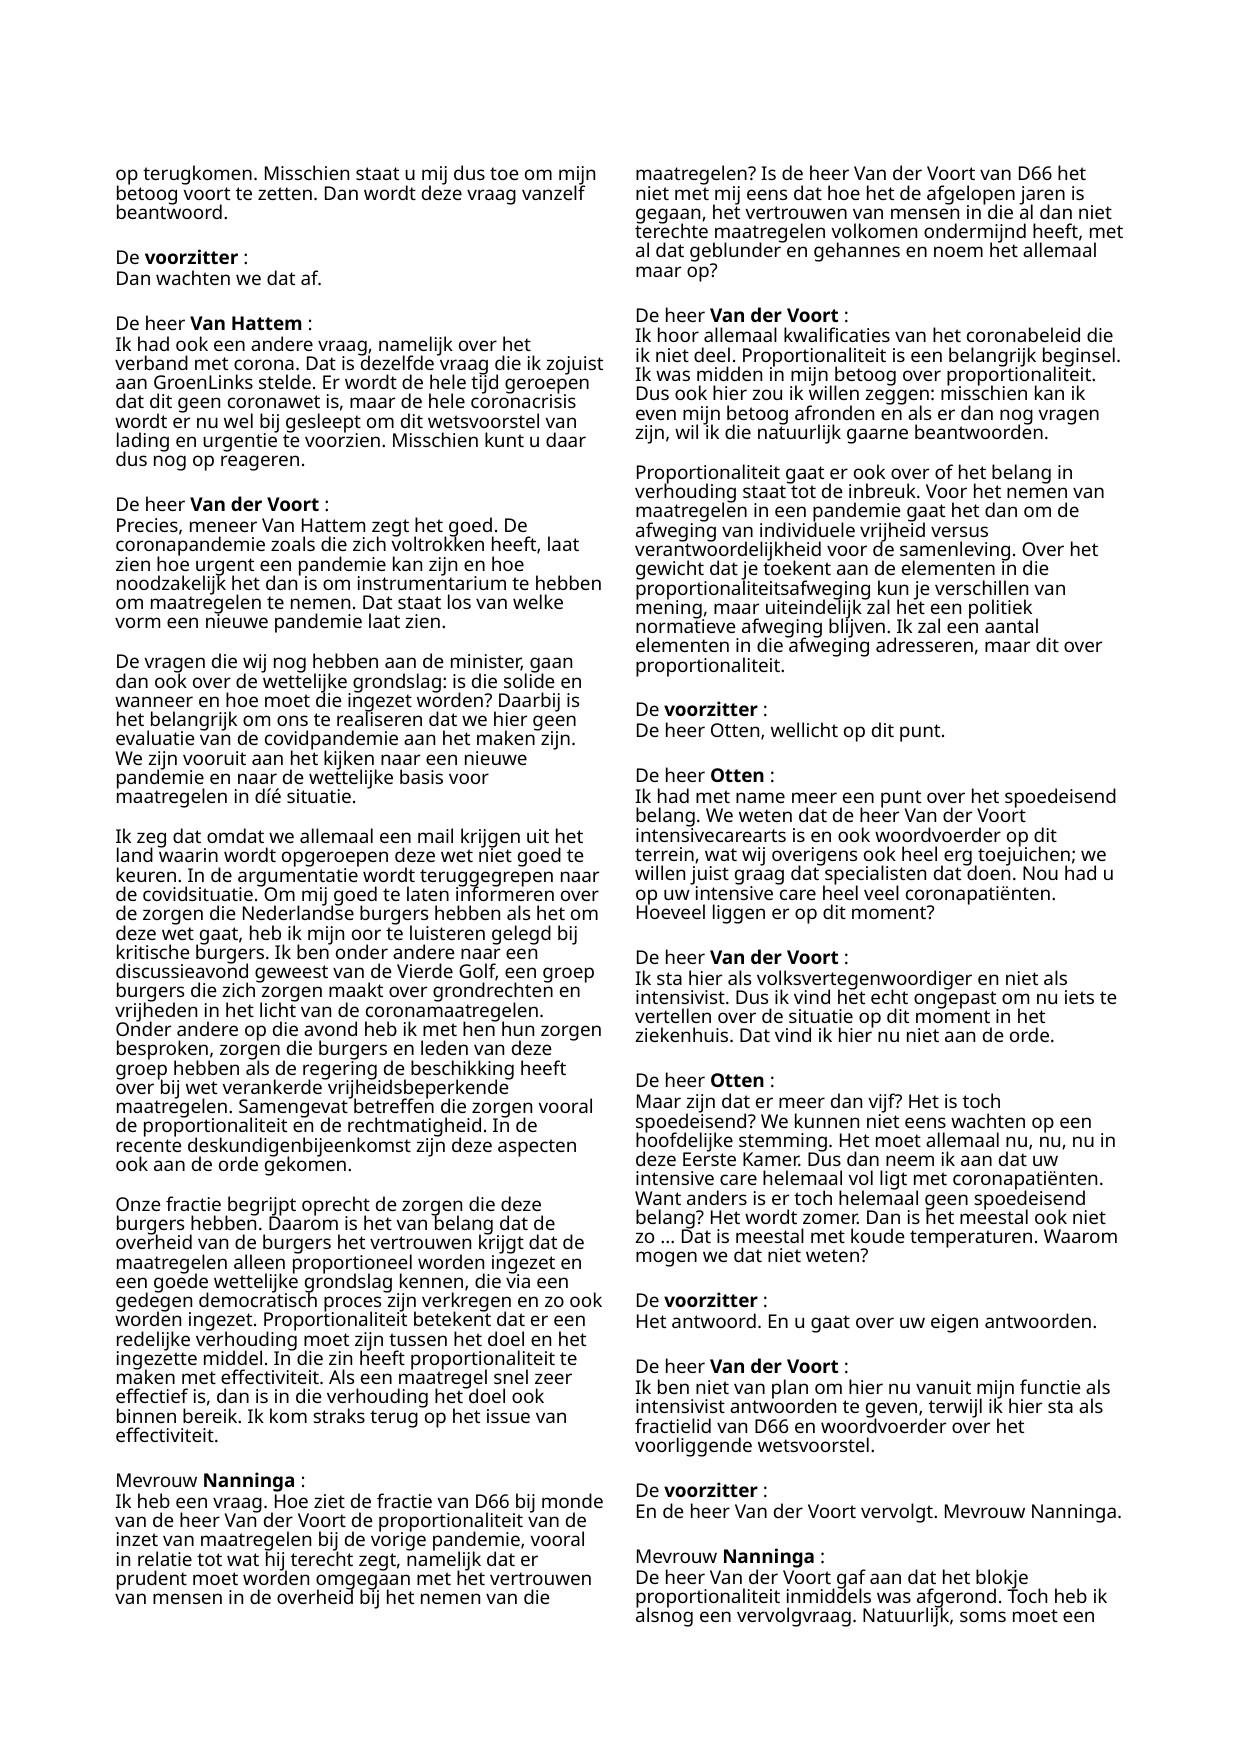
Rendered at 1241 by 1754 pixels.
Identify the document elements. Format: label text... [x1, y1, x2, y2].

text Ik heb een vraag. Hoe ziet de fractie van D66 bij monde van de heer Van der Voort de proportionaliteit van de inzet van maatregelen bij de vorige pandemie, vooral in relatie tot wat hij terecht zegt, namelijk dat er prudent moet worden omgegaan met het vertrouwen van mensen in de overheid bij het nemen van die [115, 1493, 605, 1608]
text De voorzitter : [635, 697, 1125, 722]
text Het antwoord. En u gaat over uw eigen antwoorden. [635, 1313, 1125, 1333]
text De heer Van der Voort : [635, 944, 1125, 970]
text De voorzitter : [115, 244, 605, 270]
text maatregelen? Is de heer Van der Voort van D66 het niet met mij eens dat hoe het de afgelopen jaren is gegaan, het vertrouwen van mensen in die al dan niet terechte maatregelen volkomen ondermijnd heeft, met al dat geblunder en gehannes en noem het allemaal maar op? [635, 165, 1125, 281]
text Ik ben niet van plan om hier nu vanuit mijn functie als intensivist antwoorden te geven, terwijl ik hier sta als fractielid van D66 en woordvoerder over het voorliggende wetsvoorstel. [635, 1379, 1125, 1456]
text Ik had ook een andere vraag, namelijk over het verband met corona. Dat is dezelfde vraag die ik zojuist aan GroenLinks stelde. Er wordt de hele tijd geroepen dat dit geen coronawet is, maar de hele coronacrisis wordt er nu wel bij gesleept om dit wetsvoorstel van lading en urgentie te voorzien. Misschien kunt u daar dus nog op reageren. [115, 336, 605, 470]
text De voorzitter : [635, 1288, 1125, 1313]
text De heer Van der Voort : [115, 491, 605, 517]
text En de heer Van der Voort vervolgt. Mevrouw Nanninga. [635, 1503, 1125, 1522]
text Proportionaliteit gaat er ook over of het belang in verhouding staat tot de inbreuk. Voor het nemen van maatregelen in een pandemie gaat het dan om de afweging van individuele vrijheid versus verantwoordelijkheid voor de samenleving. Over het gewicht dat je toekent aan de elementen in die proportionaliteitsafweging kun je verschillen van mening, maar uiteindelijk zal het een politiek normatieve afweging blijven. Ik zal een aantal elementen in die afweging adresseren, maar dit over proportionaliteit. [635, 464, 1125, 676]
text Ik hoor allemaal kwalificaties van het coronabeleid die ik niet deel. Proportionaliteit is een belangrijk beginsel. Ik was midden in mijn betoog over proportionaliteit. Dus ook hier zou ik willen zeggen: misschien kan ik even mijn betoog afronden en als er dan nog vragen zijn, wil ik die natuurlijk gaarne beantwoorden. [635, 327, 1125, 443]
text De heer Otten, wellicht op dit punt. [635, 722, 1125, 742]
text De heer Van der Voort : [635, 1353, 1125, 1379]
text Mevrouw Nanninga : [635, 1543, 1125, 1569]
text De heer Otten : [635, 1068, 1125, 1093]
text Dan wachten we dat af. [115, 270, 605, 289]
text Maar zijn dat er meer dan vijf? Het is toch spoedeisend? We kunnen niet eens wachten op een hoofdelijke stemming. Het moet allemaal nu, nu, nu in deze Eerste Kamer. Dus dan neem ik aan dat uw intensive care helemaal vol ligt met coronapatiënten. Want anders is er toch helemaal geen spoedeisend belang? Het wordt zomer. Dan is het meestal ook niet zo … Dat is meestal met koude temperaturen. Waarom mogen we dat niet weten? [635, 1093, 1125, 1267]
text Ik zeg dat omdat we allemaal een mail krijgen uit het land waarin wordt opgeroepen deze wet niet goed te keuren. In de argumentatie wordt teruggegrepen naar de covidsituatie. Om mij goed te laten informeren over de zorgen die Nederlandse burgers hebben als het om deze wet gaat, heb ik mijn oor te luisteren gelegd bij kritische burgers. Ik ben onder andere naar een discussieavond geweest van de Vierde Golf, een groep burgers die zich zorgen maakt over grondrechten en vrijheden in het licht van de coronamaatregelen. Onder andere op die avond heb ik met hen hun zorgen besproken, zorgen die burgers en leden van deze groep hebben als de regering de beschikking heeft over bij wet verankerde vrijheidsbeperkende maatregelen. Samengevat betreffen die zorgen vooral de proportionaliteit en de rechtmatigheid. In de recente deskundigenbijeenkomst zijn deze aspecten ook aan de orde gekomen. [115, 828, 605, 1175]
text Precies, meneer Van Hattem zegt het goed. De coronapandemie zoals die zich voltrokken heeft, laat zien hoe urgent een pandemie kan zijn en hoe noodzakelijk het dan is om instrumentarium te hebben om maatregelen te nemen. Dat staat los van welke vorm een nieuwe pandemie laat zien. [115, 517, 605, 633]
text De heer Van Hattem : [115, 310, 605, 336]
text De heer Van der Voort : [635, 302, 1125, 327]
text De heer Otten : [635, 762, 1125, 788]
text Onze fractie begrijpt oprecht de zorgen die deze burgers hebben. Daarom is het van belang dat de overheid van de burgers het vertrouwen krijgt dat de maatregelen alleen proportioneel worden ingezet en een goede wettelijke grondslag kennen, die via een gedegen democratisch proces zijn verkregen en zo ook worden ingezet. Proportionaliteit betekent dat er een redelijke verhouding moet zijn tussen het doel en het ingezette middel. In die zin heeft proportionaliteit te maken met effectiviteit. Als een maatregel snel zeer effectief is, dan is in die verhouding het doel ook binnen bereik. Ik kom straks terug op het issue van effectiviteit. [115, 1196, 605, 1446]
text De vragen die wij nog hebben aan de minister, gaan dan ook over de wettelijke grondslag: is die solide en wanneer en hoe moet die ingezet worden? Daarbij is het belangrijk om ons te realiseren dat we hier geen evaluatie van de covidpandemie aan het maken zijn. We zijn vooruit aan het kijken naar een nieuwe pandemie en naar de wettelijke basis voor maatregelen in díé situatie. [115, 653, 605, 807]
text Ik had met name meer een punt over het spoedeisend belang. We weten dat de heer Van der Voort intensivecarearts is en ook woordvoerder op dit terrein, wat wij overigens ook heel erg toejuichen; we willen juist graag dat specialisten dat doen. Nou had u op uw intensive care heel veel coronapatiënten. Hoeveel liggen er op dit moment? [635, 788, 1125, 923]
text Mevrouw Nanninga : [115, 1467, 605, 1493]
text De voorzitter : [635, 1477, 1125, 1503]
text Ik sta hier als volksvertegenwoordiger en niet als intensivist. Dus ik vind het echt ongepast om nu iets te vertellen over de situatie op dit moment in het ziekenhuis. Dat vind ik hier nu niet aan de orde. [635, 970, 1125, 1047]
text De heer Van der Voort gaf aan dat het blokje proportionaliteit inmiddels was afgerond. Toch heb ik alsnog een vervolgvraag. Natuurlijk, soms moet een [635, 1569, 1125, 1626]
text op terugkomen. Misschien staat u mij dus toe om mijn betoog voort te zetten. Dan wordt deze vraag vanzelf beantwoord. [115, 165, 605, 223]
